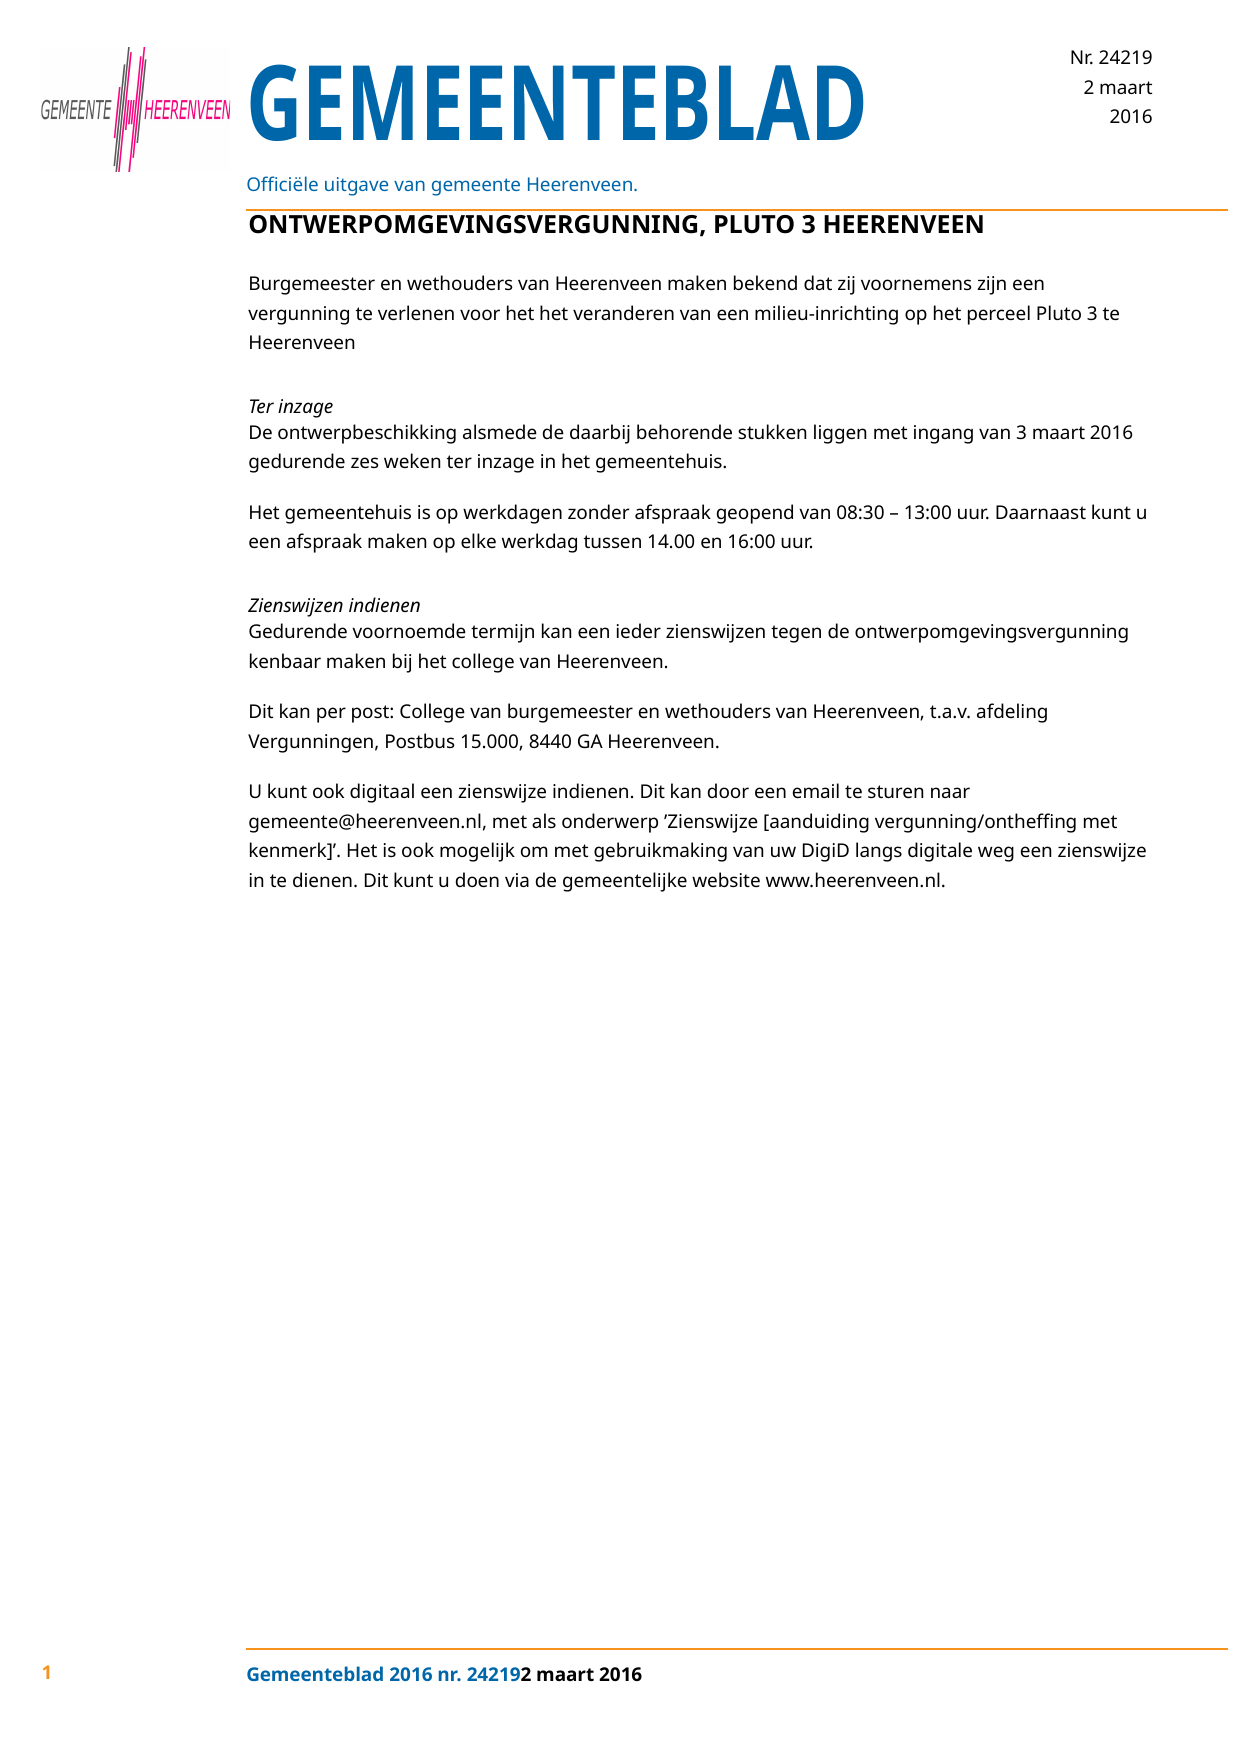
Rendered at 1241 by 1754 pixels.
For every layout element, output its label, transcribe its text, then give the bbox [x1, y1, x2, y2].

picture [41, 47, 231, 172]
text De ontwerpbeschikking alsmede de daarbij behorende stukken liggen met ingang van 3 maart 2016 gedurende zes weken ter inzage in het gemeentehuis. [248, 419, 1152, 474]
text U kunt ook digitaal een zienswijze indienen. Dit kan door een email te sturen naar gemeente@heerenveen.nl, met als onderwerp ’Zienswijze [aanduiding vergunning/ontheffing met kenmerk]’. Het is ook mogelijk om met gebruikmaking van uw DigiD langs digitale weg een zienswijze in te dienen. Dit kunt u doen via de gemeentelijke website www.heerenveen.nl. [248, 778, 1152, 893]
text Gedurende voornoemde termijn kan een ieder zienswijzen tegen de ontwerpomgevingsvergunning kenbaar maken bij het college van Heerenveen. [248, 618, 1152, 674]
text Zienswijzen indienen [248, 593, 1152, 618]
text Ter inzage [248, 393, 1152, 419]
text Burgemeester en wethouders van Heerenveen maken bekend dat zij voornemens zijn een vergunning te verlenen voor het het veranderen van een milieu-inrichting op het perceel Pluto 3 te Heerenveen [248, 270, 1152, 355]
text Dit kan per post: College van burgemeester en wethouders van Heerenveen, t.a.v. afdeling Vergunningen, Postbus 15.000, 8440 GA Heerenveen. [248, 698, 1152, 754]
text ONTWERPOMGEVINGSVERGUNNING, PLUTO 3 HEERENVEEN [248, 211, 1152, 241]
text Het gemeentehuis is op werkdagen zonder afspraak geopend van 08:30 – 13:00 uur. Daarnaast kunt u een afspraak maken op elke werkdag tussen 14.00 en 16:00 uur. [248, 499, 1152, 554]
